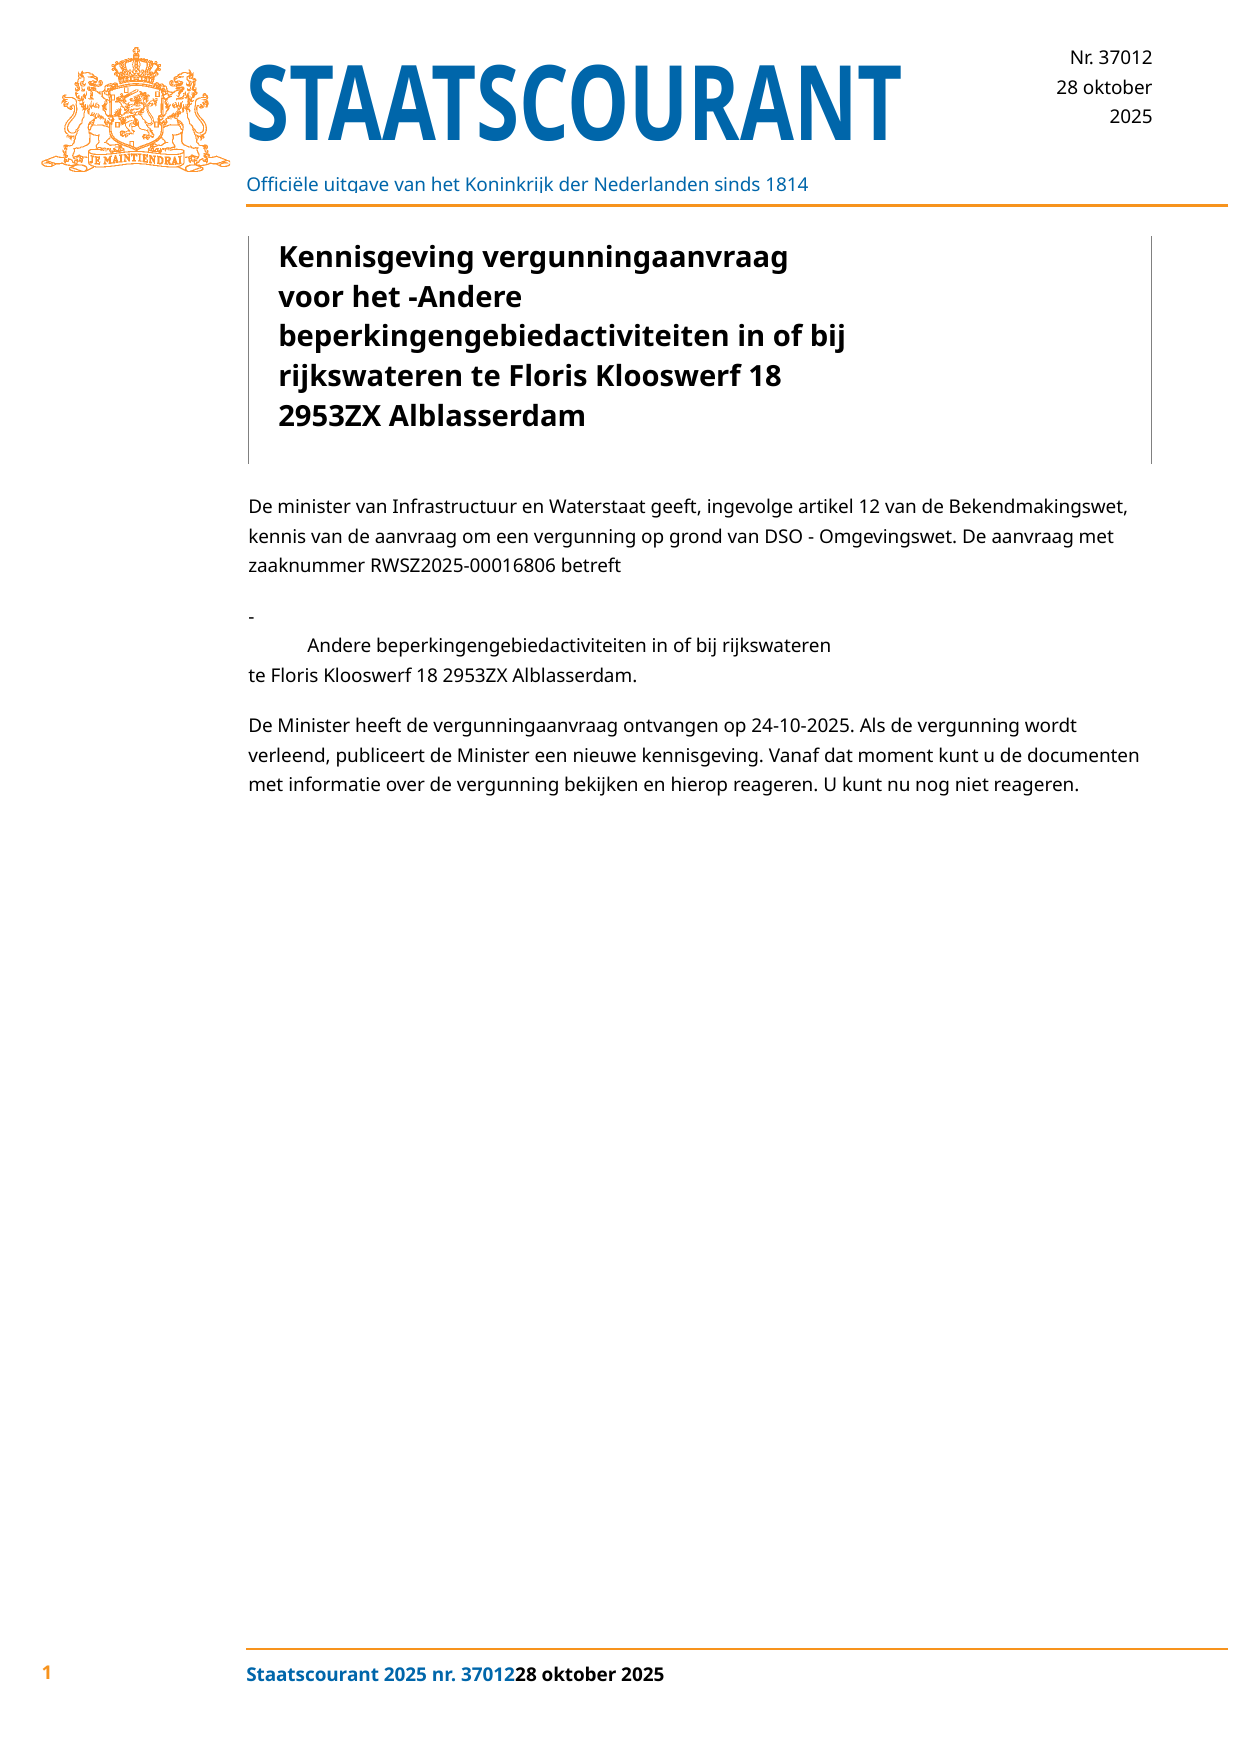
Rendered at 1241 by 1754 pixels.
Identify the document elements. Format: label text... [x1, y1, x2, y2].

picture [41, 47, 231, 172]
text te Floris Klooswerf 18 2953ZX Alblasserdam. [248, 662, 1152, 688]
text De minister van Infrastructuur en Waterstaat geeft, ingevolge artikel 12 van de Bekendmakingswet, kennis van de aanvraag om een vergunning op grond van DSO - Omgevingswet. De aanvraag met zaaknummer RWSZ2025-00016806 betreft [248, 493, 1152, 578]
table_header [850, 414, 1151, 464]
table_header [1090, 236, 1151, 413]
table_header Kennisgeving vergunningaanvraag voor het -Andere beperkingengebiedactiviteiten in of bij rijkswateren te Floris Klooswerf 18 2953ZX Alblasserdam [249, 236, 850, 464]
list Andere beperkingengebiedactiviteiten in of bij rijkswateren [248, 632, 1152, 658]
picture [912, 236, 1090, 414]
table_header [850, 236, 912, 413]
text De Minister heeft de vergunningaanvraag ontvangen op 24-10-2025. Als de vergunning wordt verleend, publiceert de Minister een nieuwe kennisgeving. Vanaf dat moment kunt u de documenten met informatie over de vergunning bekijken en hierop reageren. U kunt nu nog niet reageren. [248, 712, 1152, 797]
